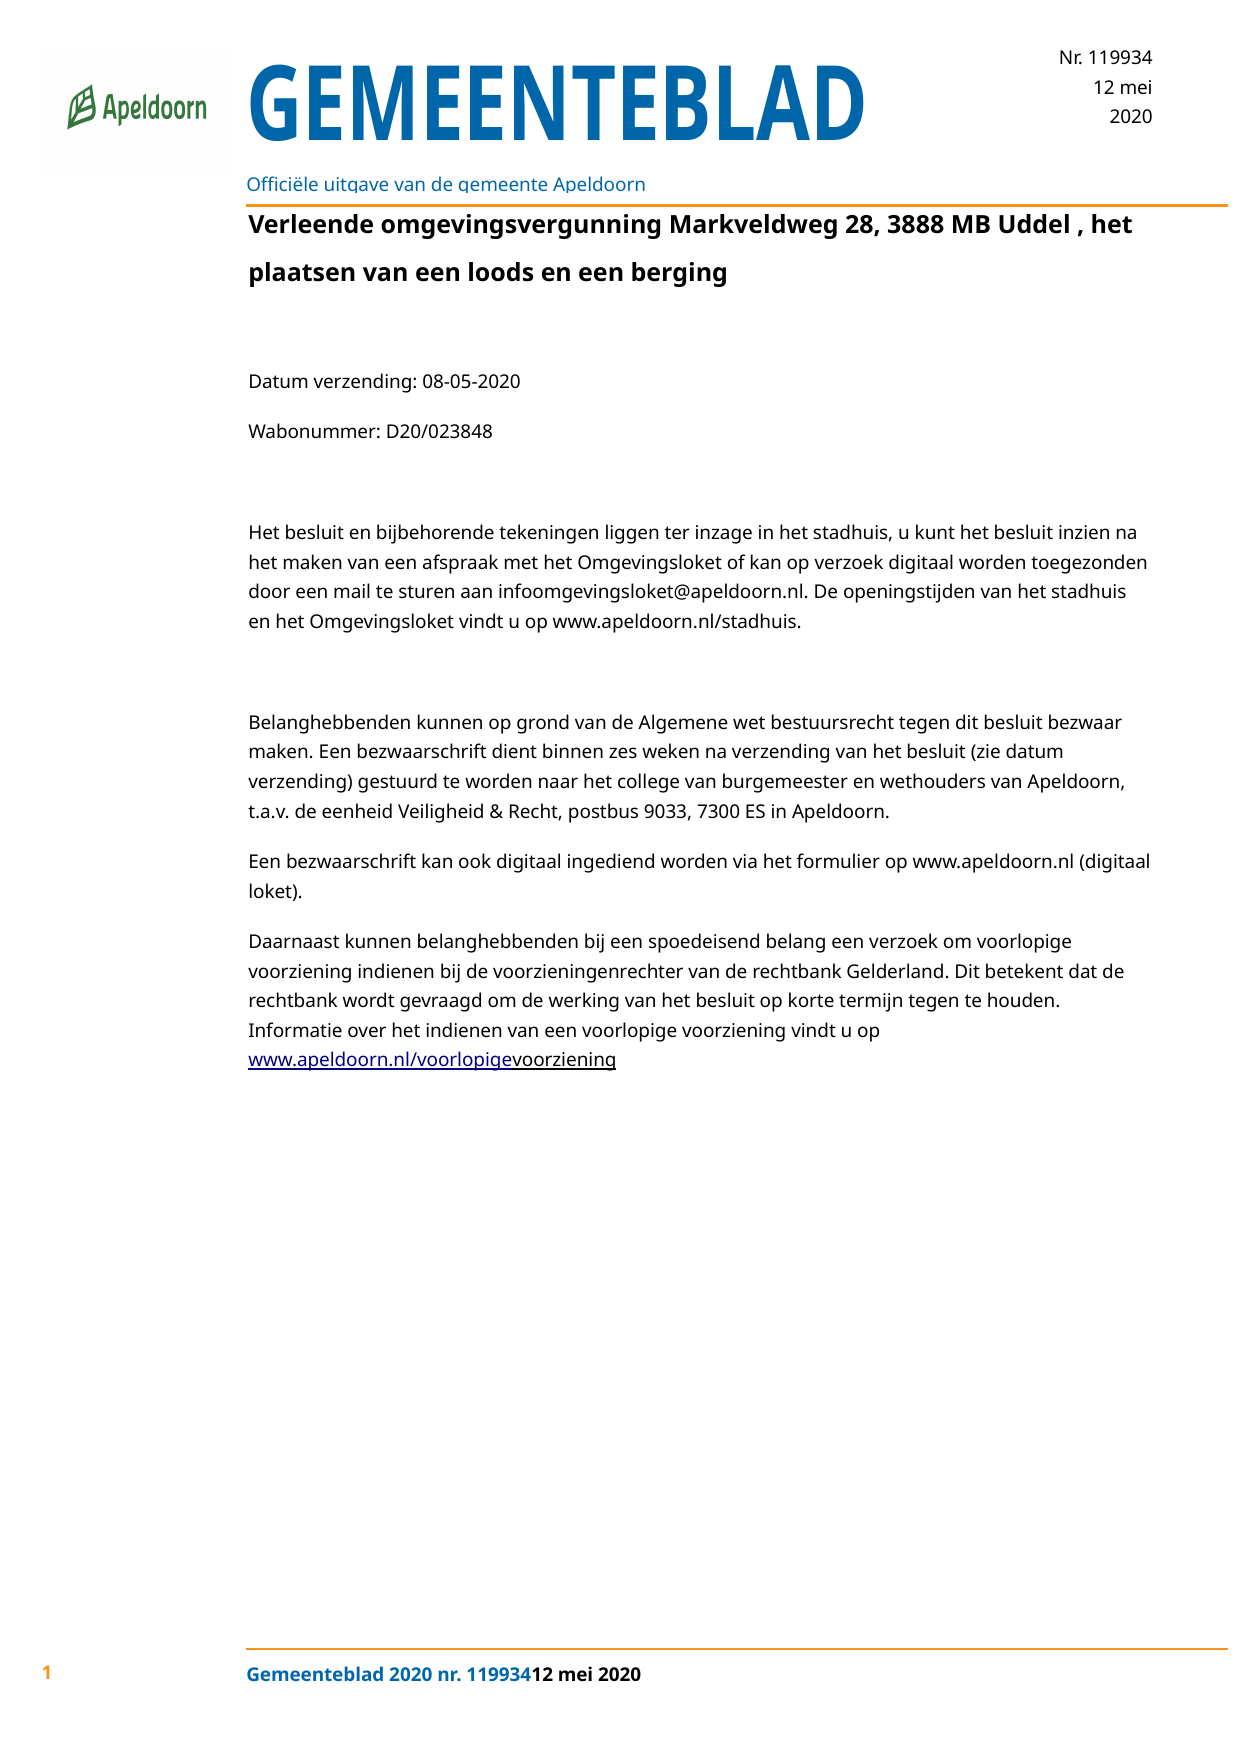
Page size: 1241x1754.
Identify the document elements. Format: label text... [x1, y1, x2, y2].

text Verleende omgevingsvergunning Markveldweg 28, 3888 MB Uddel , het plaatsen van een loods en een berging [248, 207, 1152, 288]
text Datum verzending: 08-05-2020 [248, 368, 1152, 394]
text Daarnaast kunnen belanghebbenden bij een spoedeisend belang een verzoek om voorlopige voorziening indienen bij de voorzieningenrechter van de rechtbank Gelderland. Dit betekent dat de rechtbank wordt gevraagd om de werking van het besluit op korte termijn tegen te houden. Informatie over het indienen van een voorlopige voorziening vindt u op www.apeldoorn.nl/voorlopigevoorziening [248, 928, 1152, 1072]
picture [41, 47, 231, 172]
text Een bezwaarschrift kan ook digitaal ingediend worden via het formulier op www.apeldoorn.nl (digitaal loket). [248, 848, 1152, 904]
text Belanghebbenden kunnen op grond van de Algemene wet bestuursrecht tegen dit besluit bezwaar maken. Een bezwaarschrift dient binnen zes weken na verzending van het besluit (zie datum verzending) gestuurd te worden naar het college van burgemeester en wethouders van Apeldoorn, t.a.v. de eenheid Veiligheid & Recht, postbus 9033, 7300 ES in Apeldoorn. [248, 709, 1152, 824]
text Wabonummer: D20/023848 [248, 419, 1152, 444]
text Het besluit en bijbehorende tekeningen liggen ter inzage in het stadhuis, u kunt het besluit inzien na het maken van een afspraak met het Omgevingsloket of kan op verzoek digitaal worden toegezonden door een mail te sturen aan infoomgevingsloket@apeldoorn.nl. De openingstijden van het stadhuis en het Omgevingsloket vindt u op www.apeldoorn.nl/stadhuis. [248, 519, 1152, 634]
